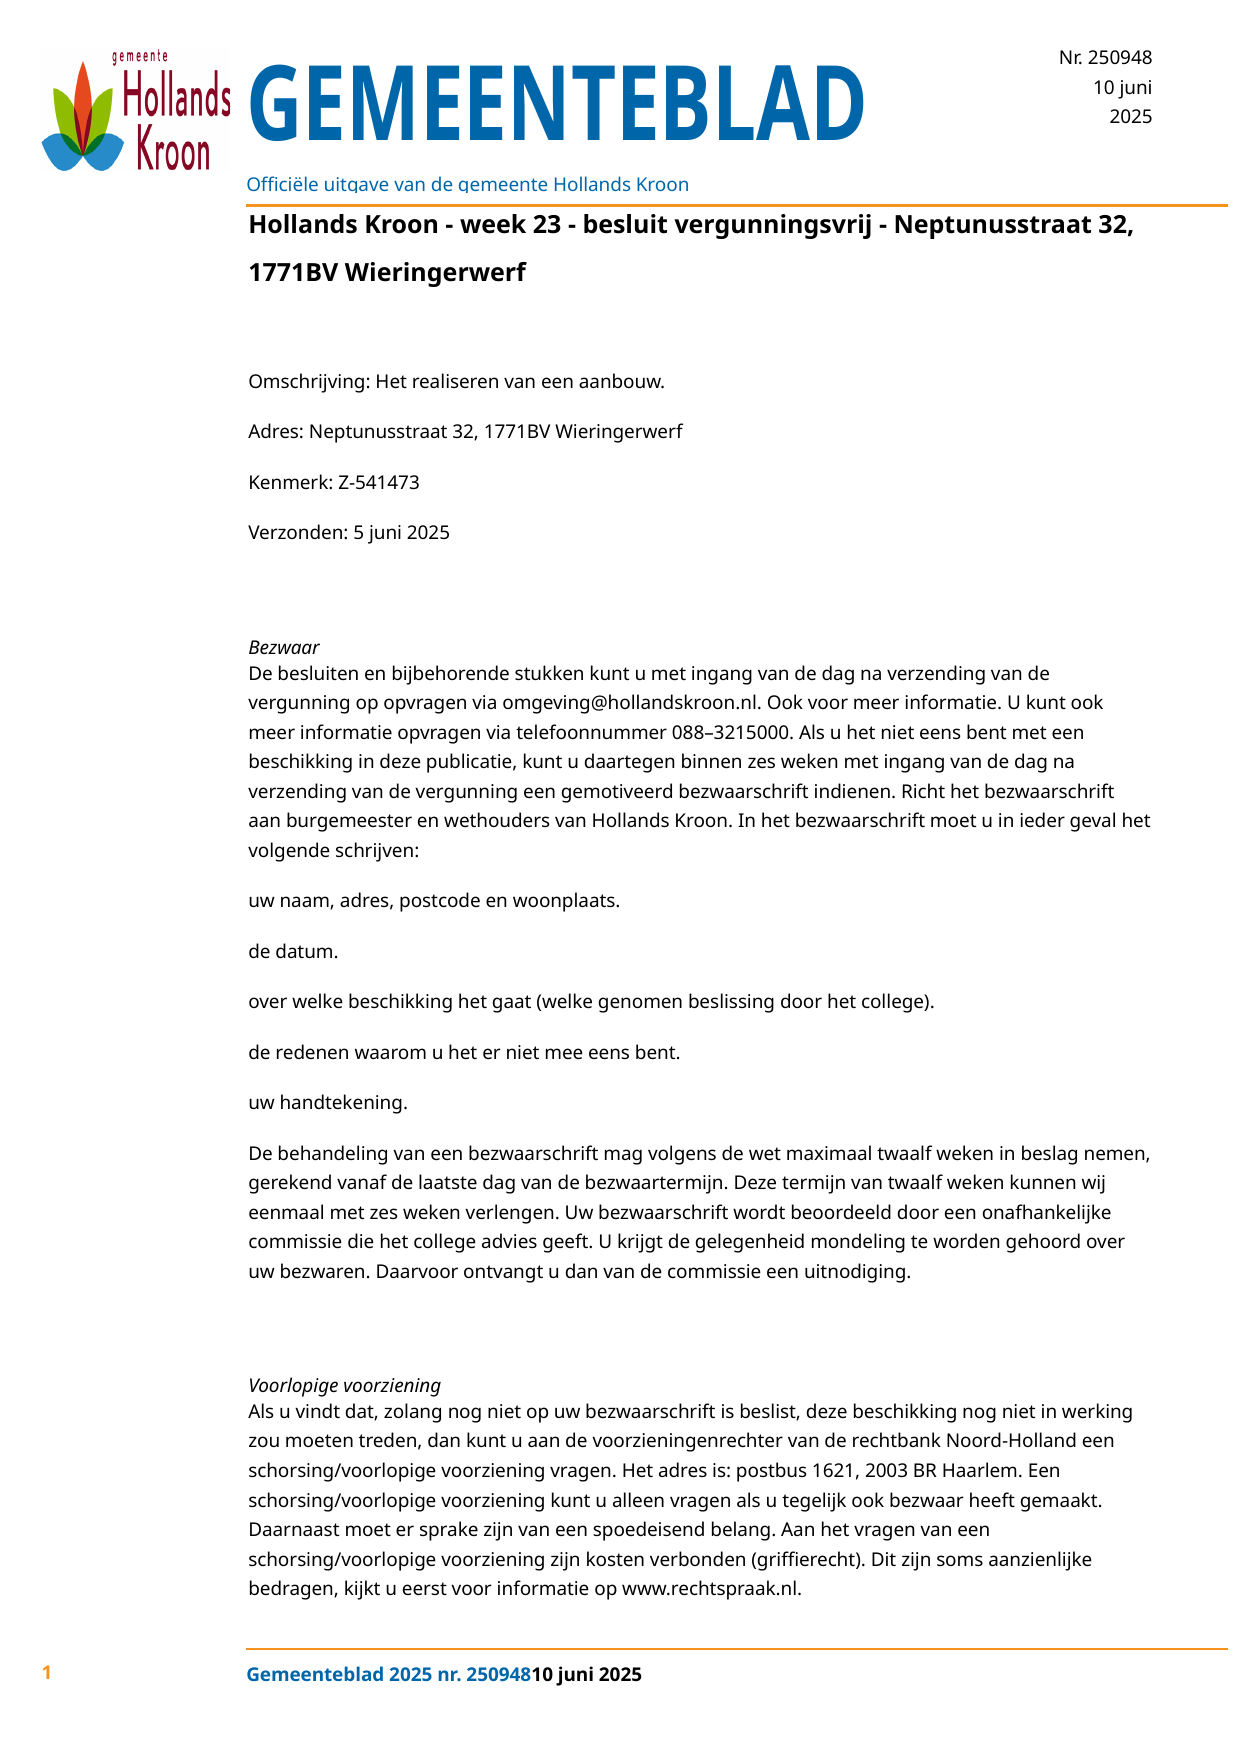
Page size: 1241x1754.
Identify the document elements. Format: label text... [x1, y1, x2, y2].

text Bezwaar [248, 634, 1152, 660]
text Als u vindt dat, zolang nog niet op uw bezwaarschrift is beslist, deze beschikking nog niet in werking zou moeten treden, dan kunt u aan de voorzieningenrechter van de rechtbank Noord-Holland een schorsing/voorlopige voorziening vragen. Het adres is: postbus 1621, 2003 BR Haarlem. Een schorsing/voorlopige voorziening kunt u alleen vragen als u tegelijk ook bezwaar heeft gemaakt. Daarnaast moet er sprake zijn van een spoedeisend belang. Aan het vragen van een schorsing/voorlopige voorziening zijn kosten verbonden (griffierecht). Dit zijn soms aanzienlijke bedragen, kijkt u eerst voor informatie op www.rechtspraak.nl. [248, 1398, 1152, 1601]
text de datum. [248, 938, 1152, 964]
text de redenen waarom u het er niet mee eens bent. [248, 1039, 1152, 1064]
text uw handtekening. [248, 1089, 1152, 1115]
text Hollands Kroon - week 23 - besluit vergunningsvrij - Neptunusstraat 32, 1771BV Wieringerwerf [248, 207, 1152, 288]
text Omschrijving: Het realiseren van een aanbouw. [248, 368, 1152, 394]
text Voorlopige voorziening [248, 1372, 1152, 1398]
text De behandeling van een bezwaarschrift mag volgens de wet maximaal twaalf weken in beslag nemen, gerekend vanaf de laatste dag van de bezwaartermijn. Deze termijn van twaalf weken kunnen wij eenmaal met zes weken verlengen. Uw bezwaarschrift wordt beoordeeld door een onafhankelijke commissie die het college advies geeft. U krijgt de gelegenheid mondeling te worden gehoord over uw bezwaren. Daarvoor ontvangt u dan van de commissie een uitnodiging. [248, 1140, 1152, 1284]
text over welke beschikking het gaat (welke genomen beslissing door het college). [248, 988, 1152, 1014]
text De besluiten en bijbehorende stukken kunt u met ingang van de dag na verzending van de vergunning op opvragen via omgeving@hollandskroon.nl. Ook voor meer informatie. U kunt ook meer informatie opvragen via telefoonnummer 088–3215000. Als u het niet eens bent met een beschikking in deze publicatie, kunt u daartegen binnen zes weken met ingang van de dag na verzending van de vergunning een gemotiveerd bezwaarschrift indienen. Richt het bezwaarschrift aan burgemeester en wethouders van Hollands Kroon. In het bezwaarschrift moet u in ieder geval het volgende schrijven: [248, 660, 1152, 863]
text Kenmerk: Z-541473 [248, 469, 1152, 495]
text Adres: Neptunusstraat 32, 1771BV Wieringerwerf [248, 419, 1152, 444]
text Verzonden: 5 juni 2025 [248, 519, 1152, 545]
text uw naam, adres, postcode en woonplaats. [248, 888, 1152, 913]
picture [41, 47, 231, 172]
